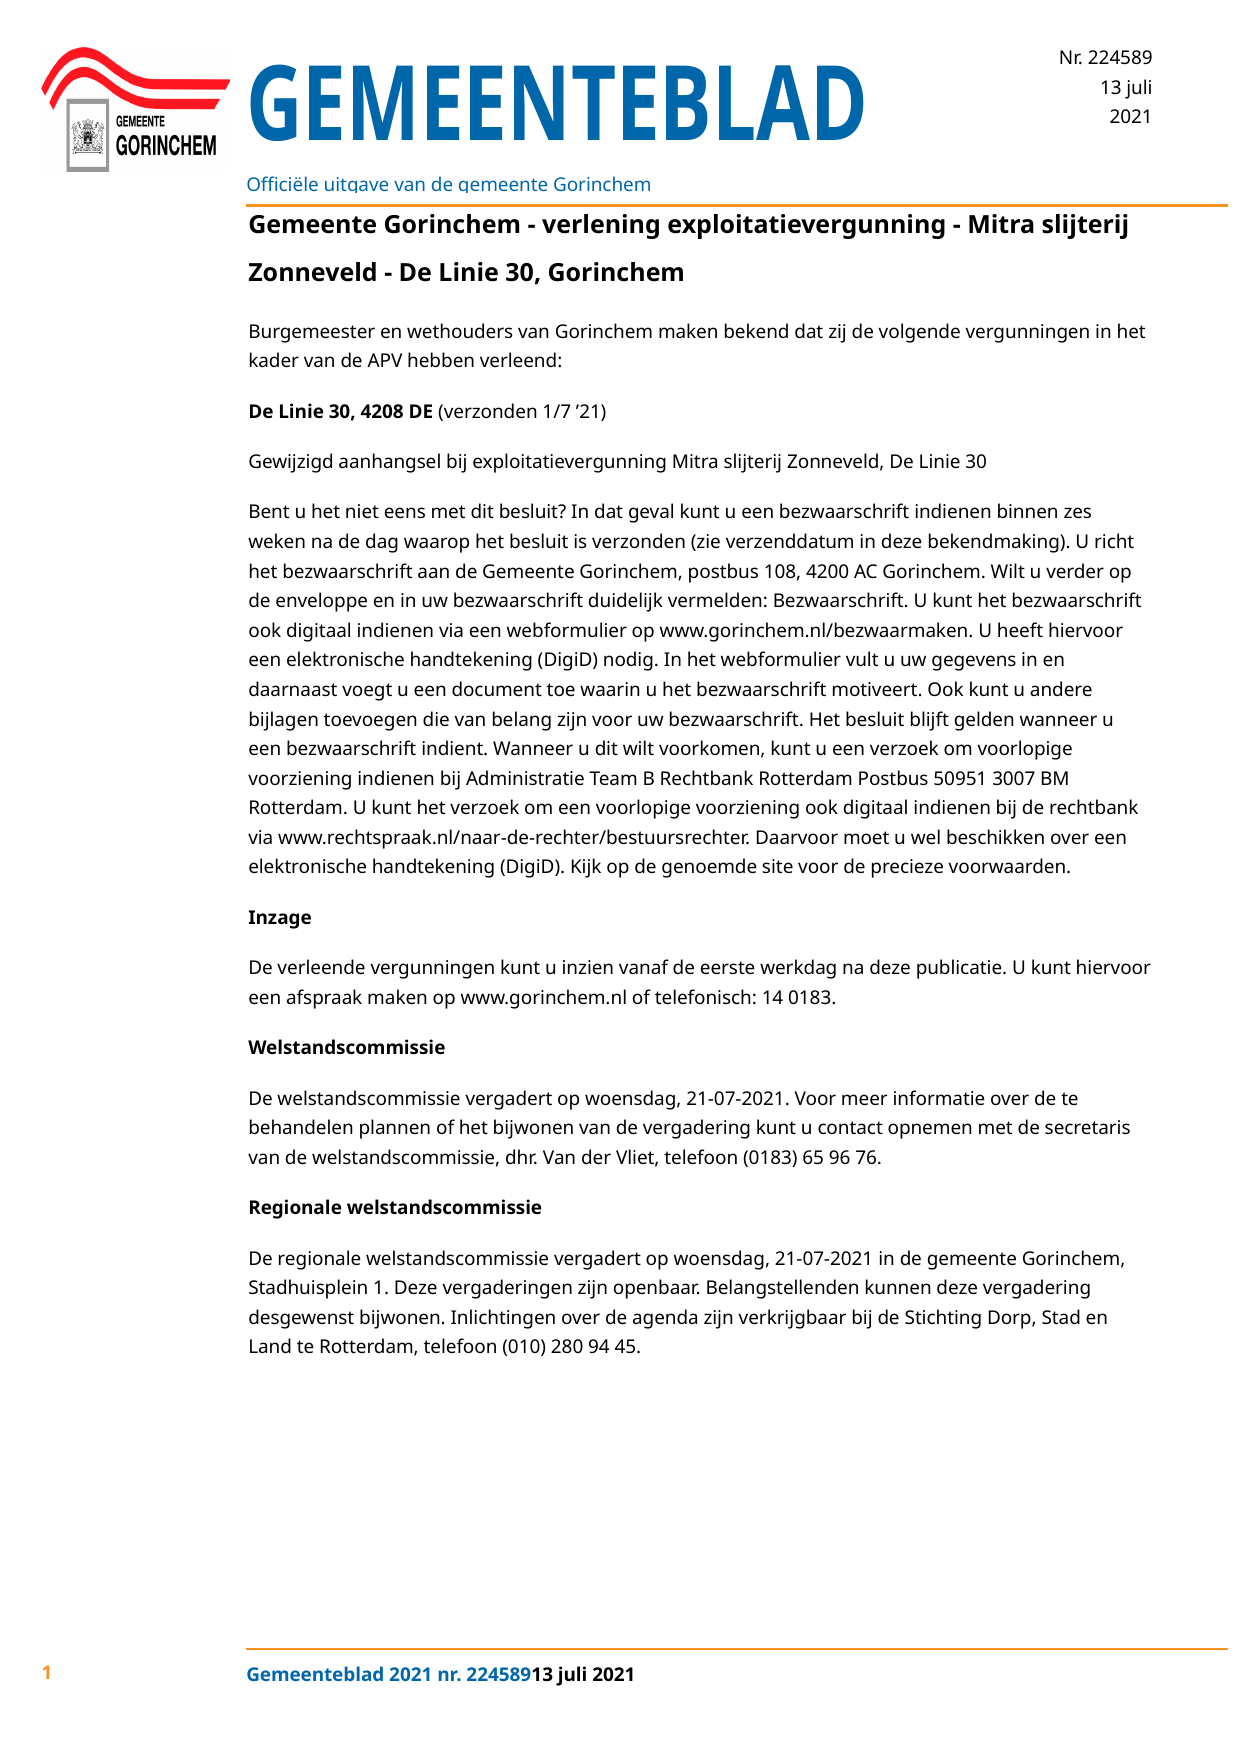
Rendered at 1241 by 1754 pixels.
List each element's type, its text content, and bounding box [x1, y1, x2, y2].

text De regionale welstandscommissie vergadert op woensdag, 21-07-2021 in de gemeente Gorinchem, Stadhuisplein 1. Deze vergaderingen zijn openbaar. Belangstellenden kunnen deze vergadering desgewenst bijwonen. Inlichtingen over de agenda zijn verkrijgbaar bij de Stichting Dorp, Stad en Land te Rotterdam, telefoon (010) 280 94 45. [248, 1245, 1152, 1359]
text Welstandscommissie [248, 1034, 1152, 1060]
text Regionale welstandscommissie [248, 1194, 1152, 1220]
picture [41, 47, 231, 172]
text Gewijzigd aanhangsel bij exploitatievergunning Mitra slijterij Zonneveld, De Linie 30 [248, 448, 1152, 474]
text De verleende vergunningen kunt u inzien vanaf de eerste werkdag na deze publicatie. U kunt hiervoor een afspraak maken op www.gorinchem.nl of telefonisch: 14 0183. [248, 954, 1152, 1010]
text Inzage [248, 904, 1152, 930]
text Burgemeester en wethouders van Gorinchem maken bekend dat zij de volgende vergunningen in het kader van de APV hebben verleend: [248, 318, 1152, 373]
text De welstandscommissie vergadert op woensdag, 21-07-2021. Voor meer informatie over de te behandelen plannen of het bijwonen van de vergadering kunt u contact opnemen met de secretaris van de welstandscommissie, dhr. Van der Vliet, telefoon (0183) 65 96 76. [248, 1085, 1152, 1170]
text Bent u het niet eens met dit besluit? In dat geval kunt u een bezwaarschrift indienen binnen zes weken na de dag waarop het besluit is verzonden (zie verzenddatum in deze bekendmaking). U richt het bezwaarschrift aan de Gemeente Gorinchem, postbus 108, 4200 AC Gorinchem. Wilt u verder op de enveloppe en in uw bezwaarschrift duidelijk vermelden: Bezwaarschrift. U kunt het bezwaarschrift ook digitaal indienen via een webformulier op www.gorinchem.nl/bezwaarmaken. U heeft hiervoor een elektronische handtekening (DigiD) nodig. In het webformulier vult u uw gegevens in en daarnaast voegt u een document toe waarin u het bezwaarschrift motiveert. Ook kunt u andere bijlagen toevoegen die van belang zijn voor uw bezwaarschrift. Het besluit blijft gelden wanneer u een bezwaarschrift indient. Wanneer u dit wilt voorkomen, kunt u een verzoek om voorlopige voorziening indienen bij Administratie Team B Rechtbank Rotterdam Postbus 50951 3007 BM Rotterdam. U kunt het verzoek om een voorlopige voorziening ook digitaal indienen bij de rechtbank via www.rechtspraak.nl/naar-de-rechter/bestuursrechter. Daarvoor moet u wel beschikken over een elektronische handtekening (DigiD). Kijk op de genoemde site voor de precieze voorwaarden. [248, 499, 1152, 879]
text De Linie 30, 4208 DE (verzonden 1/7 ’21) [248, 398, 1152, 424]
text Gemeente Gorinchem - verlening exploitatievergunning - Mitra slijterij Zonneveld - De Linie 30, Gorinchem [248, 207, 1152, 288]
